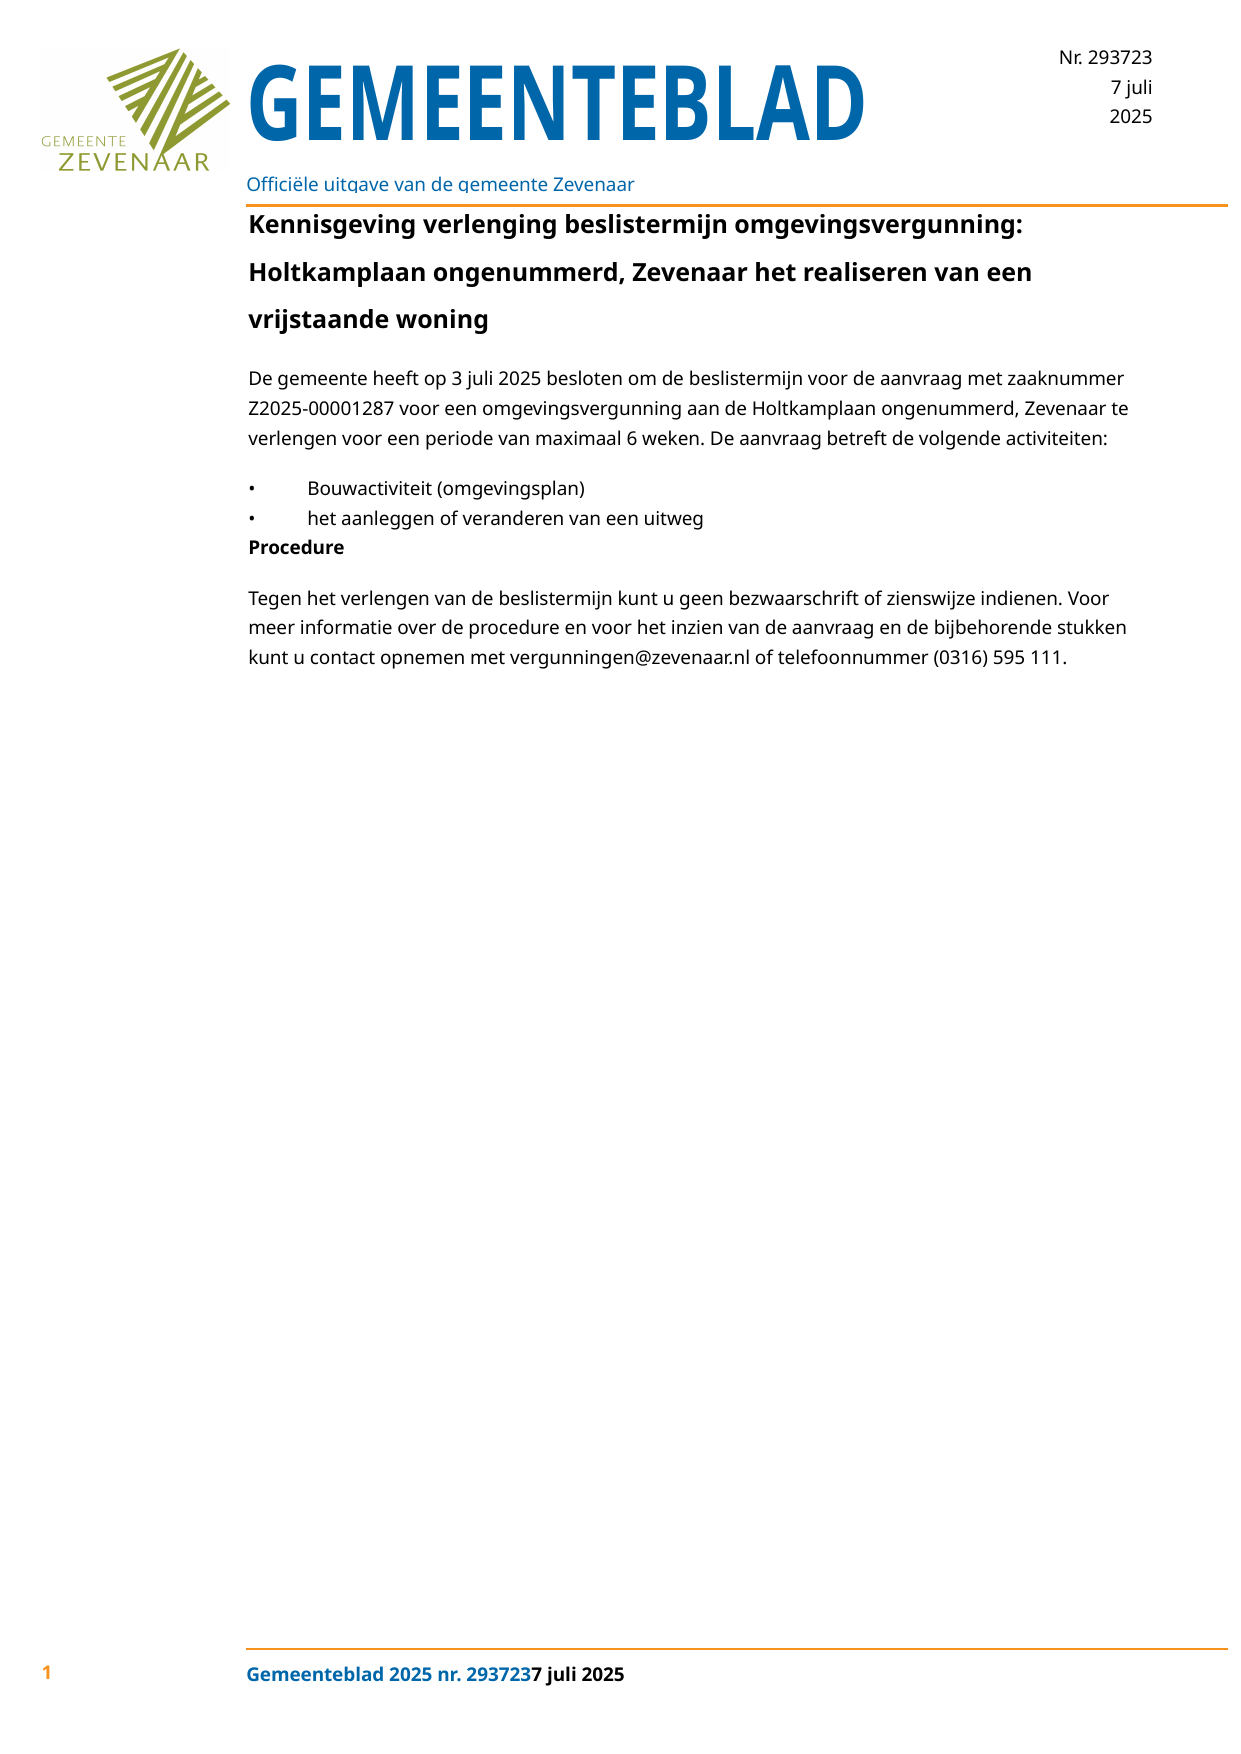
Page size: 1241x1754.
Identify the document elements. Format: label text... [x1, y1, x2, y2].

text Kennisgeving verlenging beslistermijn omgevingsvergunning: Holtkamplaan ongenummerd, Zevenaar het realiseren van een vrijstaande woning [248, 207, 1152, 336]
text Procedure [248, 534, 1152, 560]
list het aanleggen of veranderen van een uitweg [248, 505, 1152, 530]
list Bouwactiviteit (omgevingsplan) [248, 475, 1152, 501]
text De gemeente heeft op 3 juli 2025 besloten om de beslistermijn voor de aanvraag met zaaknummer Z2025-00001287 voor een omgevingsvergunning aan de Holtkamplaan ongenummerd, Zevenaar te verlengen voor een periode van maximaal 6 weken. De aanvraag betreft de volgende activiteiten: [248, 366, 1152, 450]
text Tegen het verlengen van de beslistermijn kunt u geen bezwaarschrift of zienswijze indienen. Voor meer informatie over de procedure en voor het inzien van de aanvraag en de bijbehorende stukken kunt u contact opnemen met vergunningen@zevenaar.nl of telefoonnummer (0316) 595 111. [248, 585, 1152, 669]
picture [41, 47, 231, 172]
